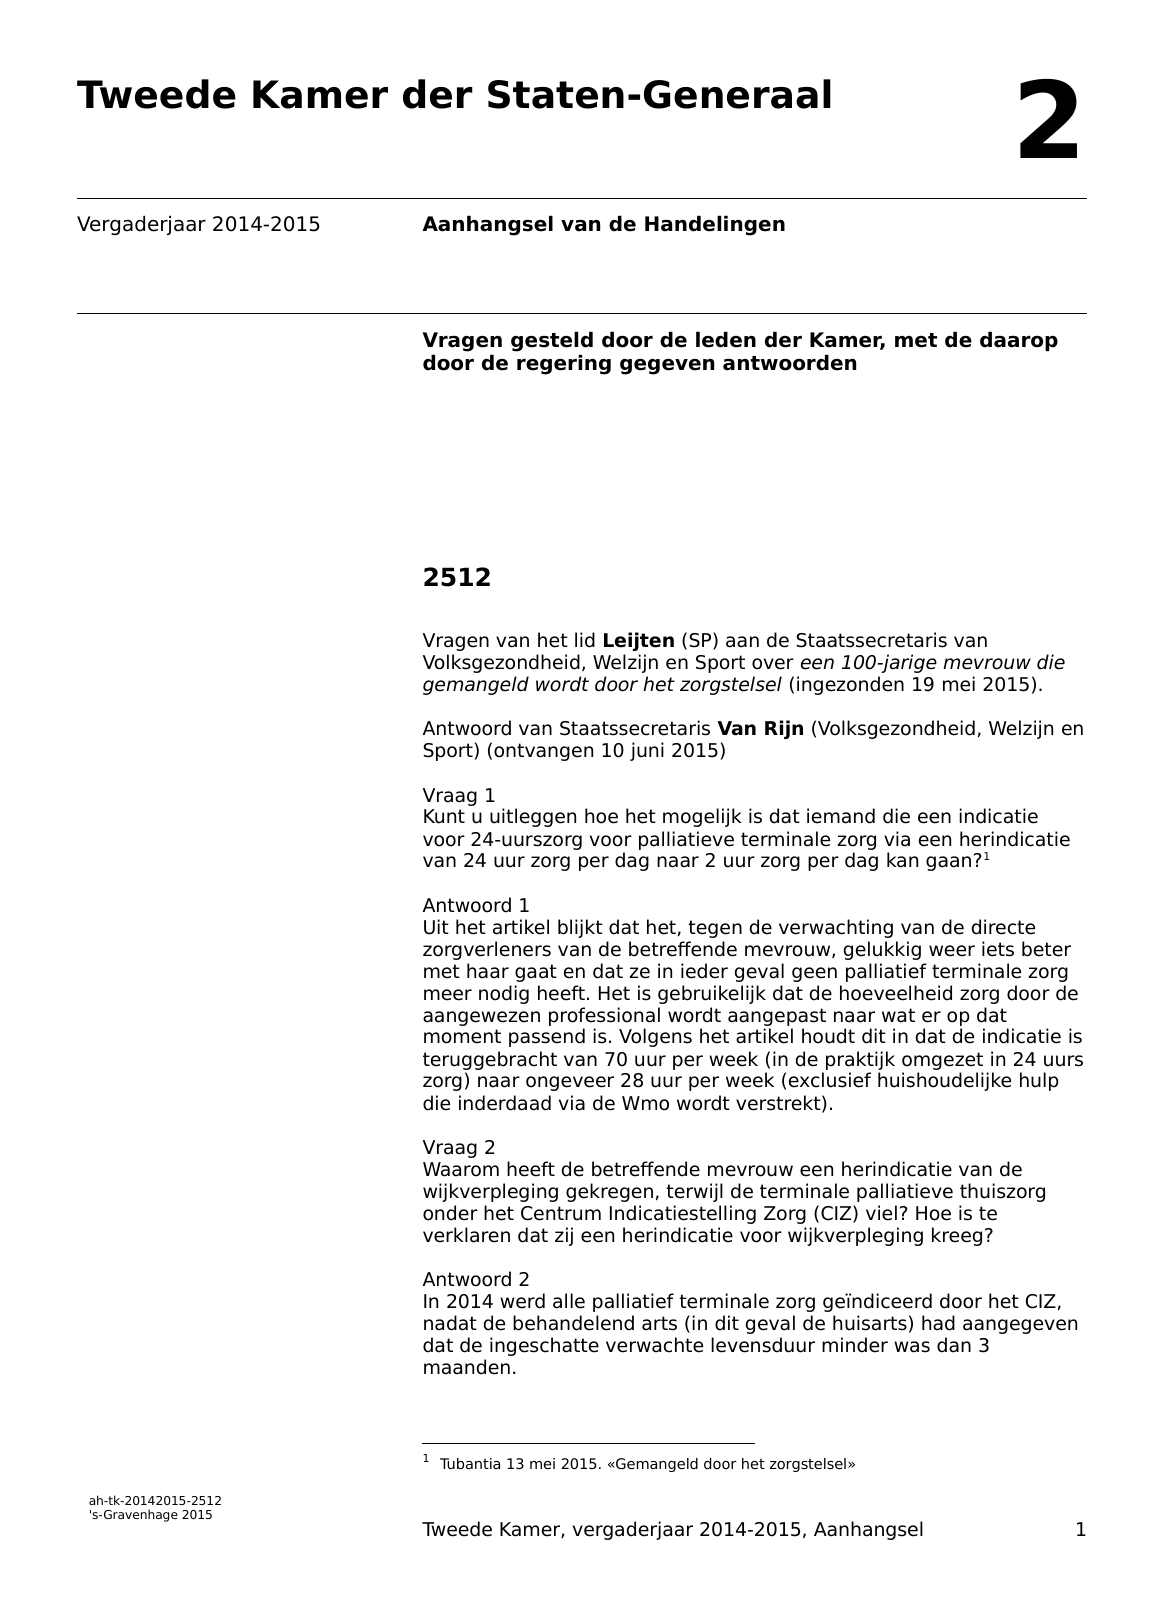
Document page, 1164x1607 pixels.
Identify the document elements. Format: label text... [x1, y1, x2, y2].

table_cell Vergaderjaar 2014-2015 [77, 199, 422, 313]
text Vragen van het lid Leijten (SP) aan de Staatssecretaris van Volksgezondheid, Welzijn en Sport over een 100-jarige mevrouw die gemangeld wordt door het zorgstelsel (ingezonden 19 mei 2015). [422, 630, 1087, 696]
table_cell Aanhangsel van de Handelingen [422, 199, 1087, 313]
text Kunt u uitleggen hoe het mogelijk is dat iemand die een indicatie voor 24-uurszorg voor palliatieve terminale zorg via een herindicatie van 24 uur zorg per dag naar 2 uur zorg per dag kan gaan? [422, 806, 1087, 872]
table_cell [77, 314, 422, 375]
text Vraag 1 [422, 784, 1087, 806]
text Uit het artikel blijkt dat het, tegen de verwachting van de directe zorgverleners van de betreffende mevrouw, gelukkig weer iets beter met haar gaat en dat ze in ieder geval geen palliatief terminale zorg meer nodig heeft. Het is gebruikelijk dat de hoeveelheid zorg door de aangewezen professional wordt aangepast naar wat er op dat moment passend is. Volgens het artikel houdt dit in dat de indicatie is teruggebracht van 70 uur per week (in de praktijk omgezet in 24 uurs zorg) naar ongeveer 28 uur per week (exclusief huishoudelijke hulp die inderdaad via de Wmo wordt verstrekt). [422, 917, 1087, 1114]
text ah-tk-20142015-2512 [88, 1494, 323, 1508]
text Waarom heeft de betreffende mevrouw een herindicatie van de wijkverpleging gekregen, terwijl de terminale palliatieve thuiszorg onder het Centrum Indicatiestelling Zorg (CIZ) viel? Hoe is te verklaren dat zij een herindicatie voor wijkverpleging kreeg? [422, 1158, 1087, 1246]
table_header Tweede Kamer der Staten-Generaal [77, 59, 886, 198]
text Antwoord van Staatssecretaris Van Rijn (Volksgezondheid, Welzijn en Sport) (ontvangen 10 juni 2015) [422, 718, 1087, 762]
text Antwoord 1 [422, 894, 1087, 917]
text Vraag 2 [422, 1137, 1087, 1158]
text In 2014 werd alle palliatief terminale zorg geïndiceerd door het CIZ, nadat de behandelend arts (in dit geval de huisarts) had aangegeven dat de ingeschatte verwachte levensduur minder was dan 3 maanden. [422, 1291, 1087, 1378]
text 's-Gravenhage 2015 [88, 1508, 323, 1522]
table_header 2 [886, 59, 1087, 198]
table_cell Vragen gesteld door de leden der Kamer, met de daarop door de regering gegeven antwoorden [422, 314, 1087, 375]
text Antwoord 2 [422, 1269, 1087, 1291]
text Tubantia 13 mei 2015. «Gemangeld door het zorgstelsel» [422, 1452, 1087, 1474]
text 2512 [422, 563, 1087, 592]
